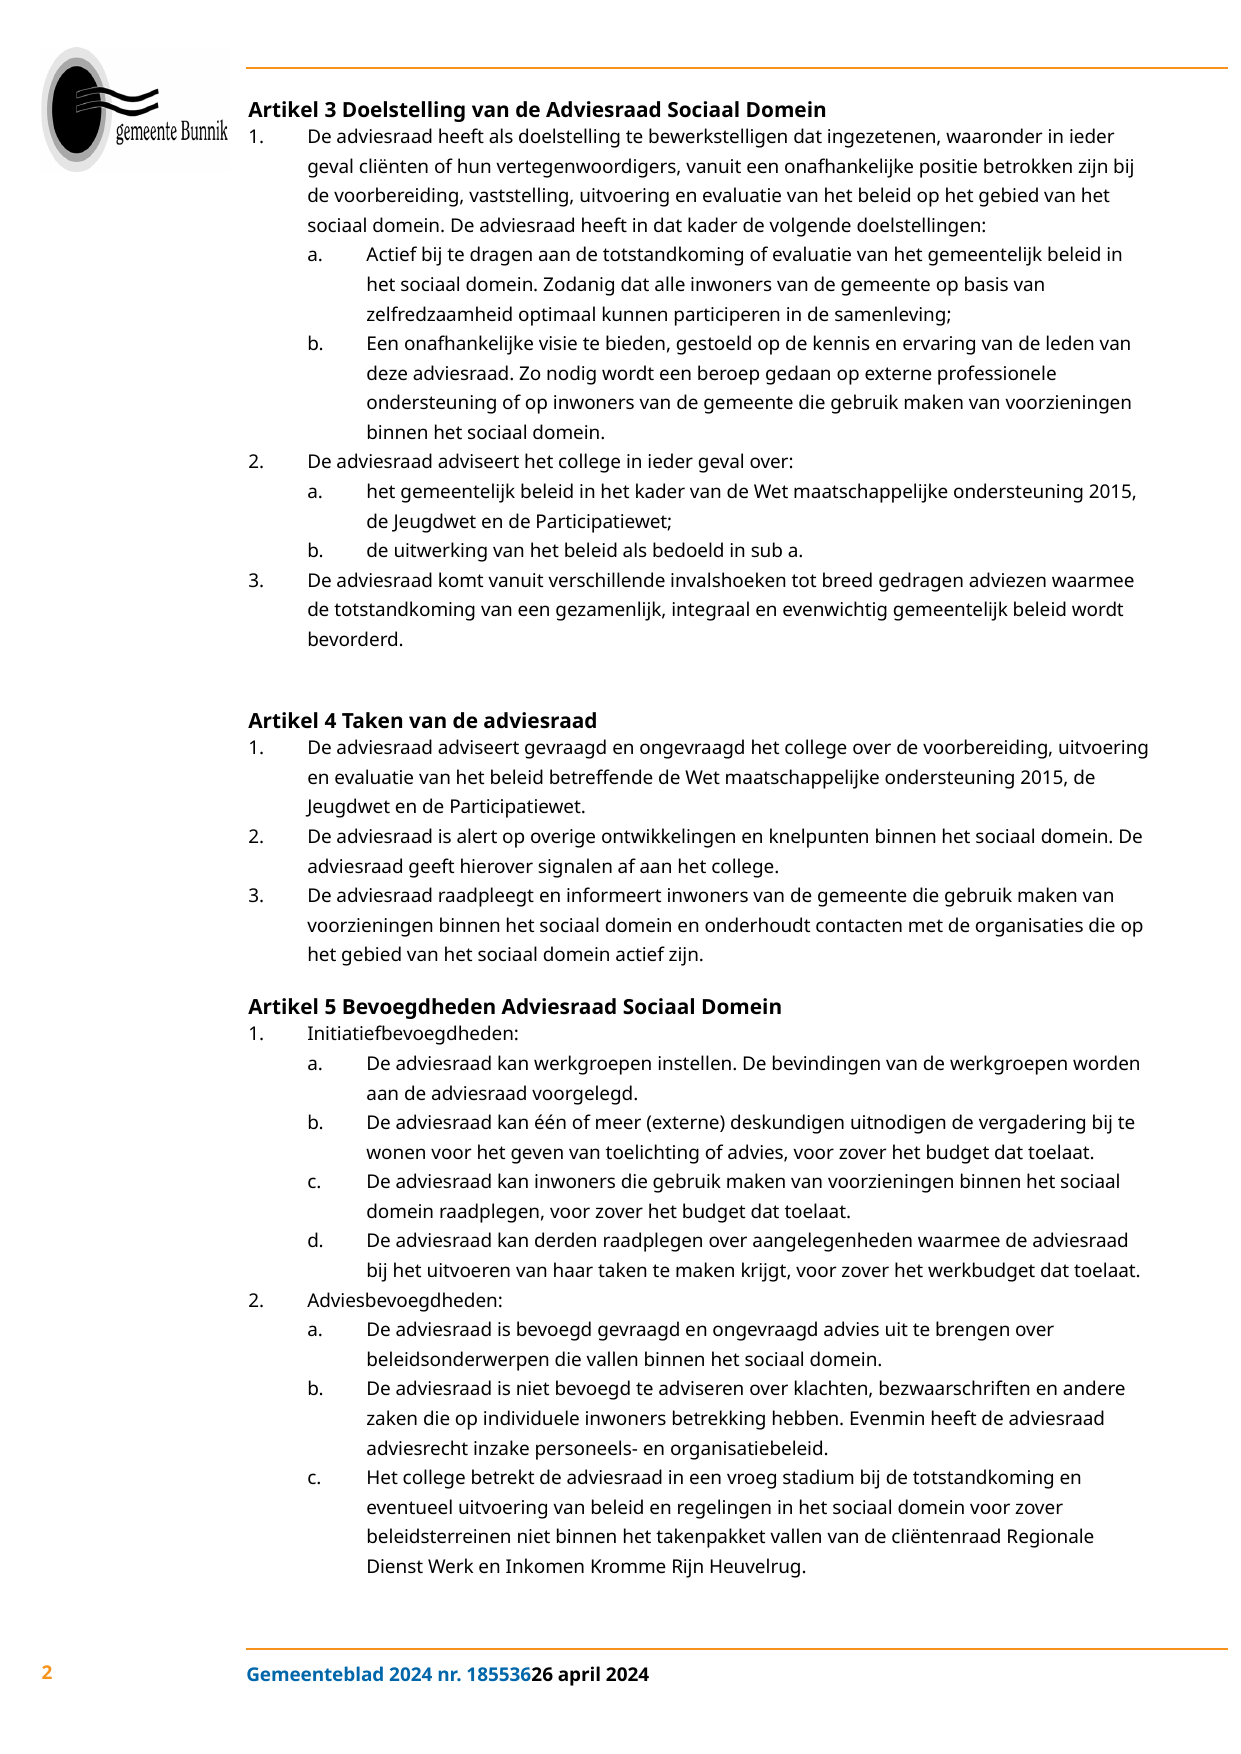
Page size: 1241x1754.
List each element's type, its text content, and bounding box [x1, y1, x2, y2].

list De adviesraad is niet bevoegd te adviseren over klachten, bezwaarschriften en andere zaken die op individuele inwoners betrekking hebben. Evenmin heeft de adviesraad adviesrecht inzake personeels- en organisatiebeleid. [307, 1376, 1152, 1460]
list De adviesraad kan inwoners die gebruik maken van voorzieningen binnen het sociaal domein raadplegen, voor zover het budget dat toelaat. [307, 1168, 1152, 1224]
list De adviesraad kan één of meer (externe) deskundigen uitnodigen de vergadering bij te wonen voor het geven van toelichting of advies, voor zover het budget dat toelaat. [307, 1109, 1152, 1164]
list het gemeentelijk beleid in het kader van de Wet maatschappelijke ondersteuning 2015, de Jeugdwet en de Participatiewet; [307, 478, 1152, 533]
list De adviesraad komt vanuit verschillende invalshoeken tot breed gedragen adviezen waarmee de totstandkoming van een gezamenlijk, integraal en evenwichtig gemeentelijk beleid wordt bevorderd. [248, 567, 1152, 652]
text Artikel 5 Bevoegdheden Adviesraad Sociaal Domein [248, 992, 1152, 1021]
picture [41, 47, 231, 172]
list De adviesraad kan derden raadplegen over aangelegenheden waarmee de adviesraad bij het uitvoeren van haar taken te maken krijgt, voor zover het werkbudget dat toelaat. [307, 1228, 1152, 1283]
list De adviesraad heeft als doelstelling te bewerkstelligen dat ingezetenen, waaronder in ieder geval cliënten of hun vertegenwoordigers, vanuit een onafhankelijke positie betrokken zijn bij de voorbereiding, vaststelling, uitvoering en evaluatie van het beleid op het gebied van het sociaal domein. De adviesraad heeft in dat kader de volgende doelstellingen: [248, 123, 1152, 238]
text Artikel 3 Doelstelling van de Adviesraad Sociaal Domein [248, 95, 1152, 123]
list De adviesraad adviseert het college in ieder geval over: [248, 449, 1152, 474]
list Initiatiefbevoegdheden: [248, 1021, 1152, 1046]
list Het college betrekt de adviesraad in een vroeg stadium bij de totstandkoming en eventueel uitvoering van beleid en regelingen in het sociaal domein voor zover beleidsterreinen niet binnen het takenpakket vallen van de cliëntenraad Regionale Dienst Werk en Inkomen Kromme Rijn Heuvelrug. [307, 1464, 1152, 1579]
text Artikel 4 Taken van de adviesraad [248, 706, 1152, 734]
list Een onafhankelijke visie te bieden, gestoeld op de kennis en ervaring van de leden van deze adviesraad. Zo nodig wordt een beroep gedaan op externe professionele ondersteuning of op inwoners van de gemeente die gebruik maken van voorzieningen binnen het sociaal domein. [307, 330, 1152, 445]
list Adviesbevoegdheden: [248, 1287, 1152, 1312]
list De adviesraad raadpleegt en informeert inwoners van de gemeente die gebruik maken van voorzieningen binnen het sociaal domein en onderhoudt contacten met de organisaties die op het gebied van het sociaal domein actief zijn. [248, 882, 1152, 967]
list De adviesraad is alert op overige ontwikkelingen en knelpunten binnen het sociaal domein. De adviesraad geeft hierover signalen af aan het college. [248, 823, 1152, 879]
list de uitwerking van het beleid als bedoeld in sub a. [307, 537, 1152, 563]
list De adviesraad adviseert gevraagd en ongevraagd het college over de voorbereiding, uitvoering en evaluatie van het beleid betreffende de Wet maatschappelijke ondersteuning 2015, de Jeugdwet en de Participatiewet. [248, 734, 1152, 819]
list De adviesraad kan werkgroepen instellen. De bevindingen van de werkgroepen worden aan de adviesraad voorgelegd. [307, 1050, 1152, 1105]
list De adviesraad is bevoegd gevraagd en ongevraagd advies uit te brengen over beleidsonderwerpen die vallen binnen het sociaal domein. [307, 1316, 1152, 1372]
list Actief bij te dragen aan de totstandkoming of evaluatie van het gemeentelijk beleid in het sociaal domein. Zodanig dat alle inwoners van de gemeente op basis van zelfredzaamheid optimaal kunnen participeren in de samenleving; [307, 242, 1152, 326]
